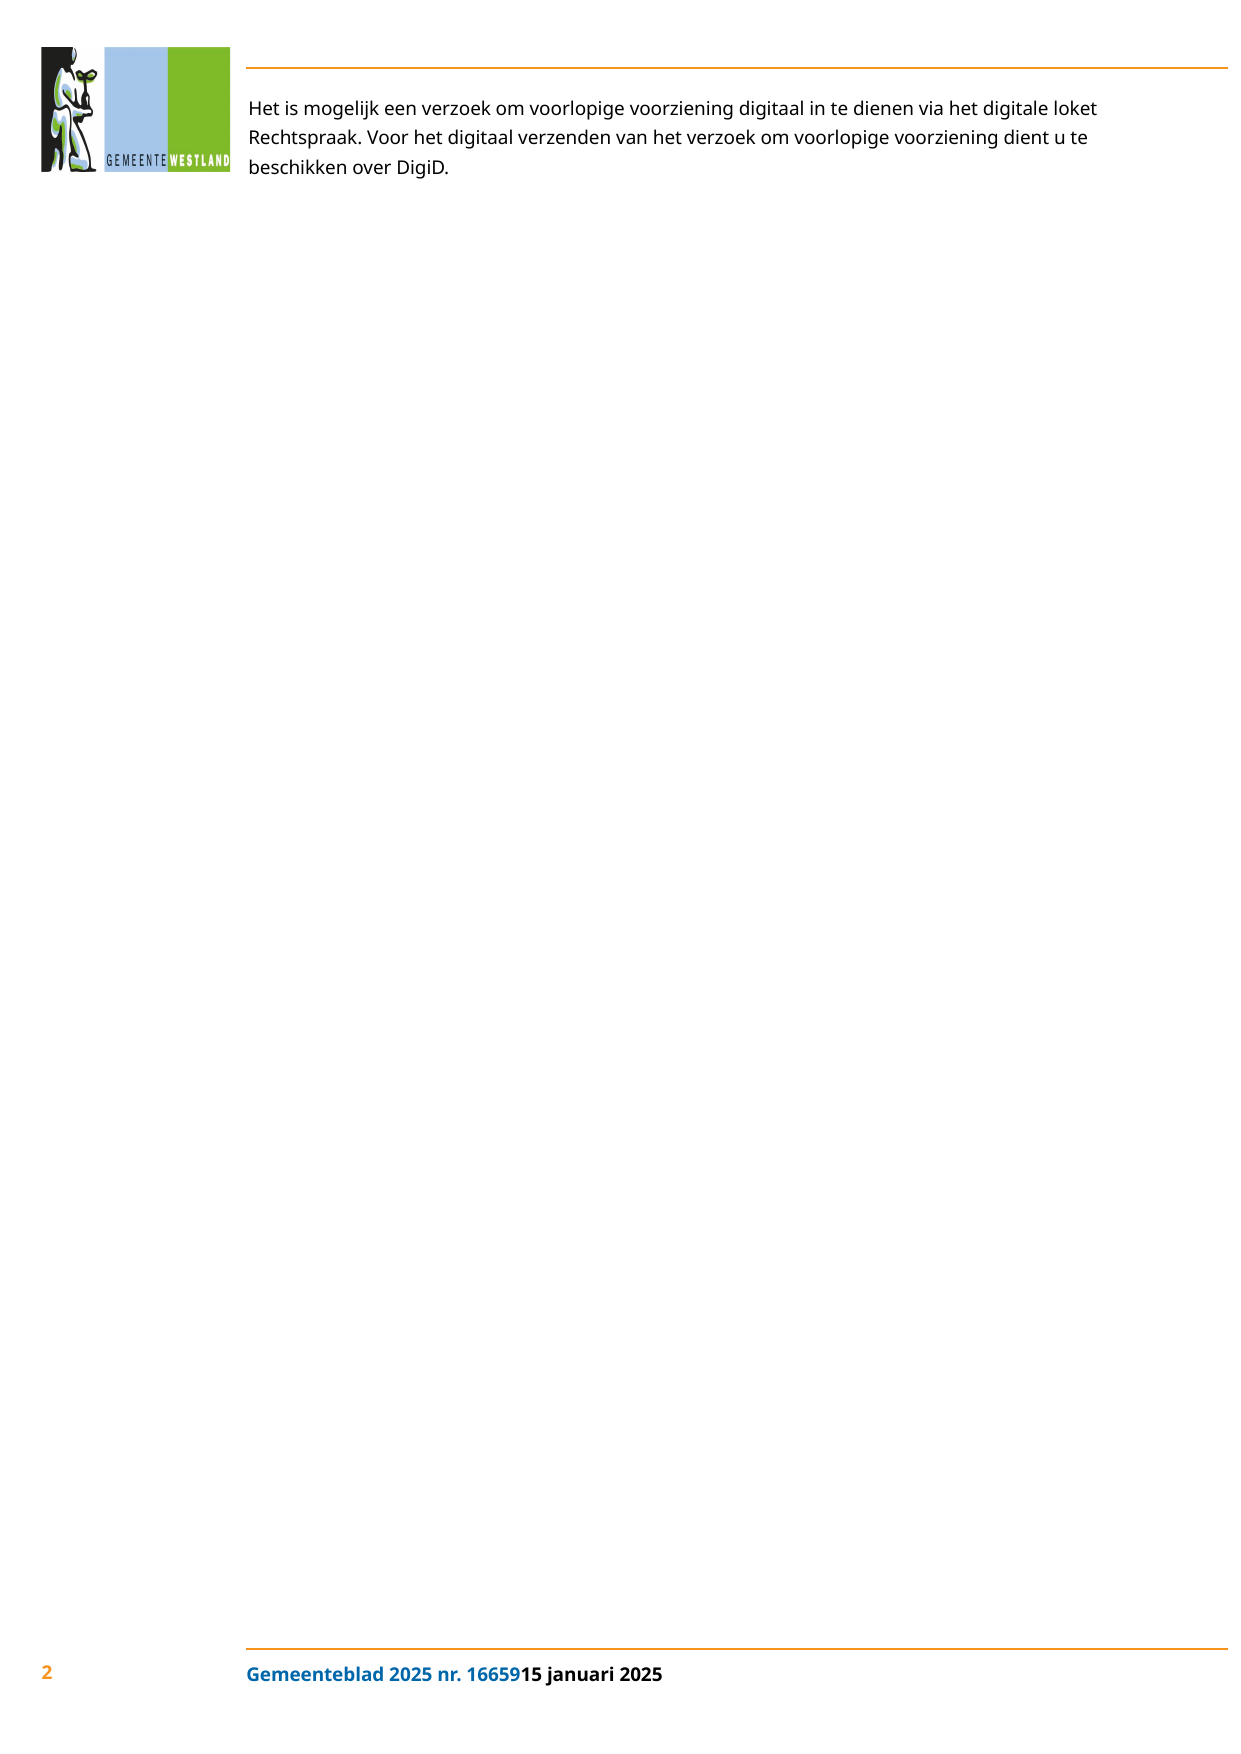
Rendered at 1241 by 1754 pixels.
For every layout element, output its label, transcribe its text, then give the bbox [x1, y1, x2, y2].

picture [41, 47, 231, 172]
text Het is mogelijk een verzoek om voorlopige voorziening digitaal in te dienen via het digitale loket Rechtspraak. Voor het digitaal verzenden van het verzoek om voorlopige voorziening dient u te beschikken over DigiD. [248, 95, 1152, 180]
